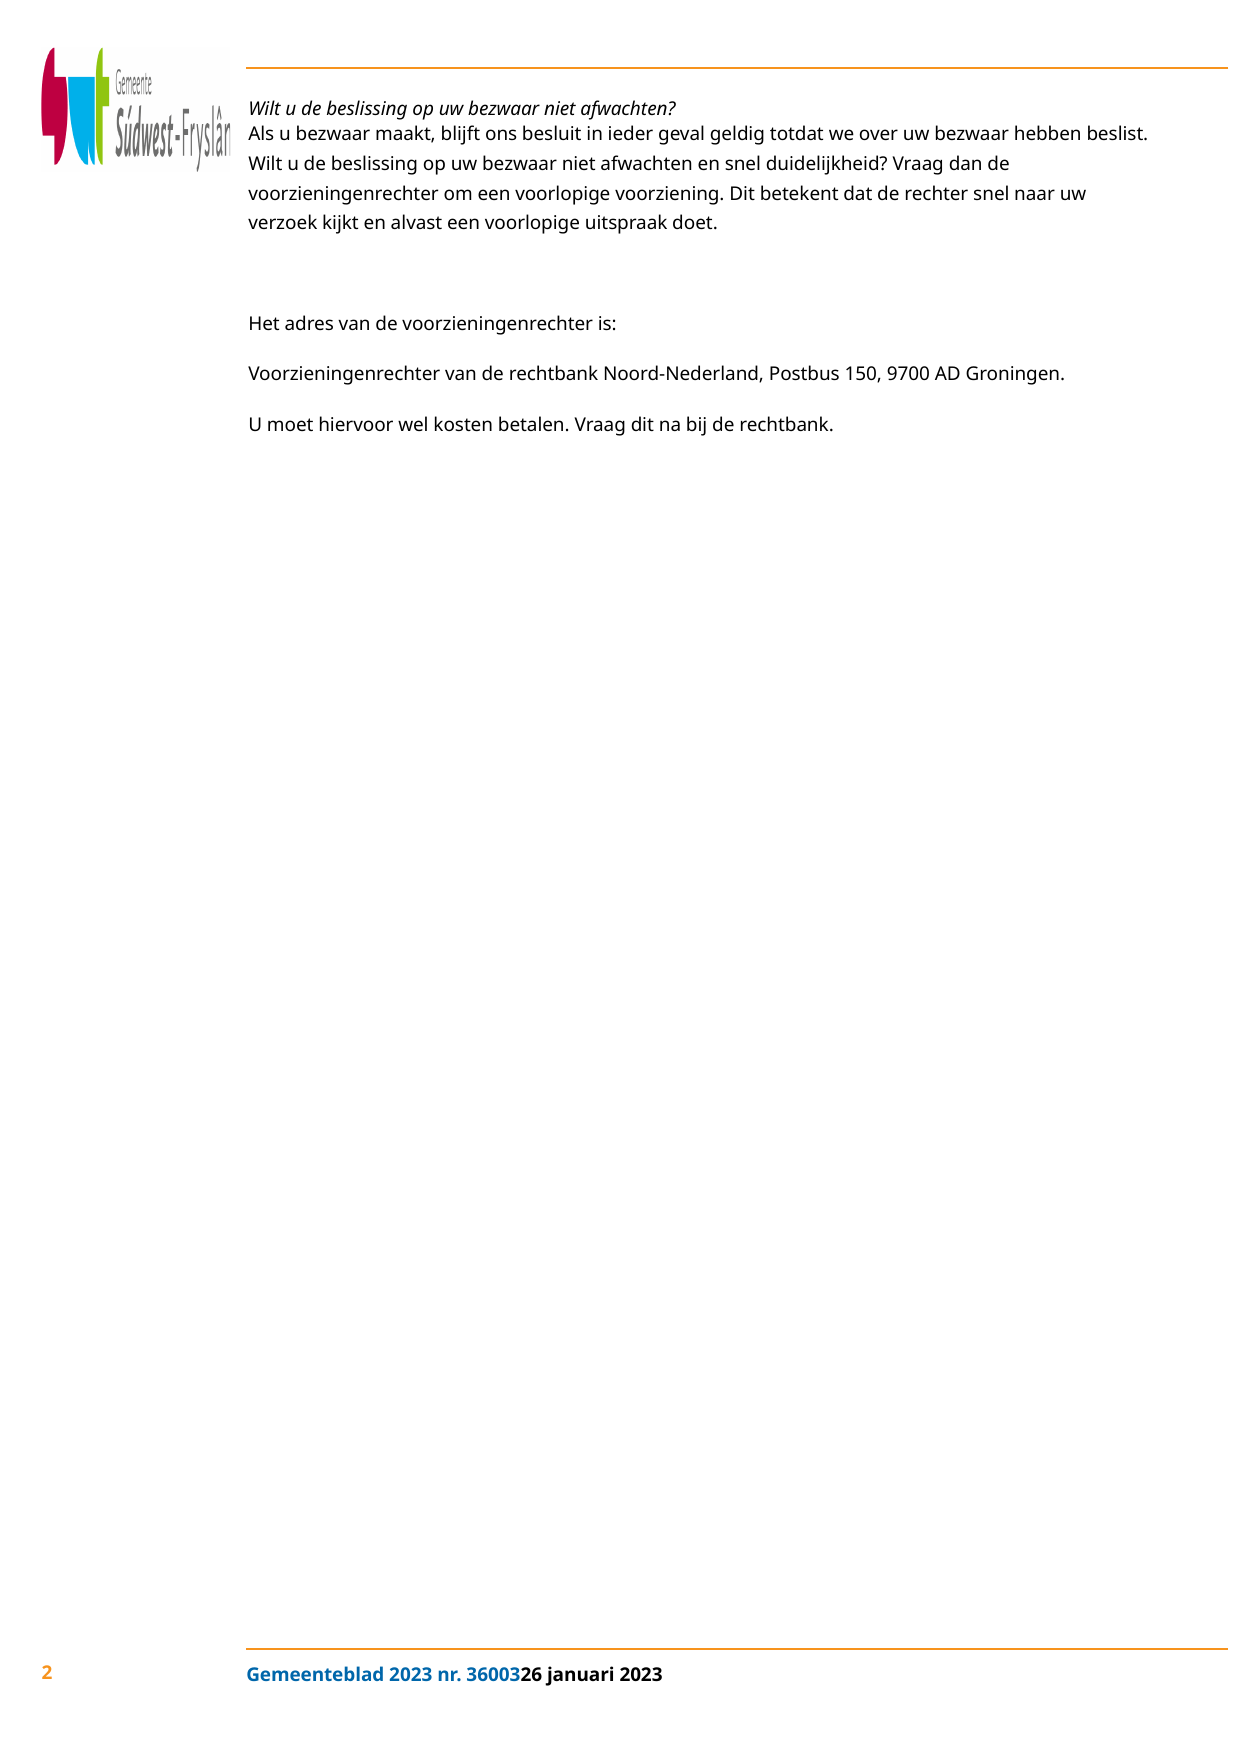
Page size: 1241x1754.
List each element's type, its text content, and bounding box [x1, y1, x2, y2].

text Voorzieningenrechter van de rechtbank Noord-Nederland, Postbus 150, 9700 AD Groningen. [248, 361, 1152, 386]
text Wilt u de beslissing op uw bezwaar niet afwachten? [248, 95, 1152, 121]
picture [41, 47, 231, 172]
text U moet hiervoor wel kosten betalen. Vraag dit na bij de rechtbank. [248, 411, 1152, 437]
text Als u bezwaar maakt, blijft ons besluit in ieder geval geldig totdat we over uw bezwaar hebben beslist. Wilt u de beslissing op uw bezwaar niet afwachten en snel duidelijkheid? Vraag dan de voorzieningenrechter om een voorlopige voorziening. Dit betekent dat de rechter snel naar uw verzoek kijkt en alvast een voorlopige uitspraak doet. [248, 121, 1152, 235]
text Het adres van de voorzieningenrechter is: [248, 310, 1152, 336]
